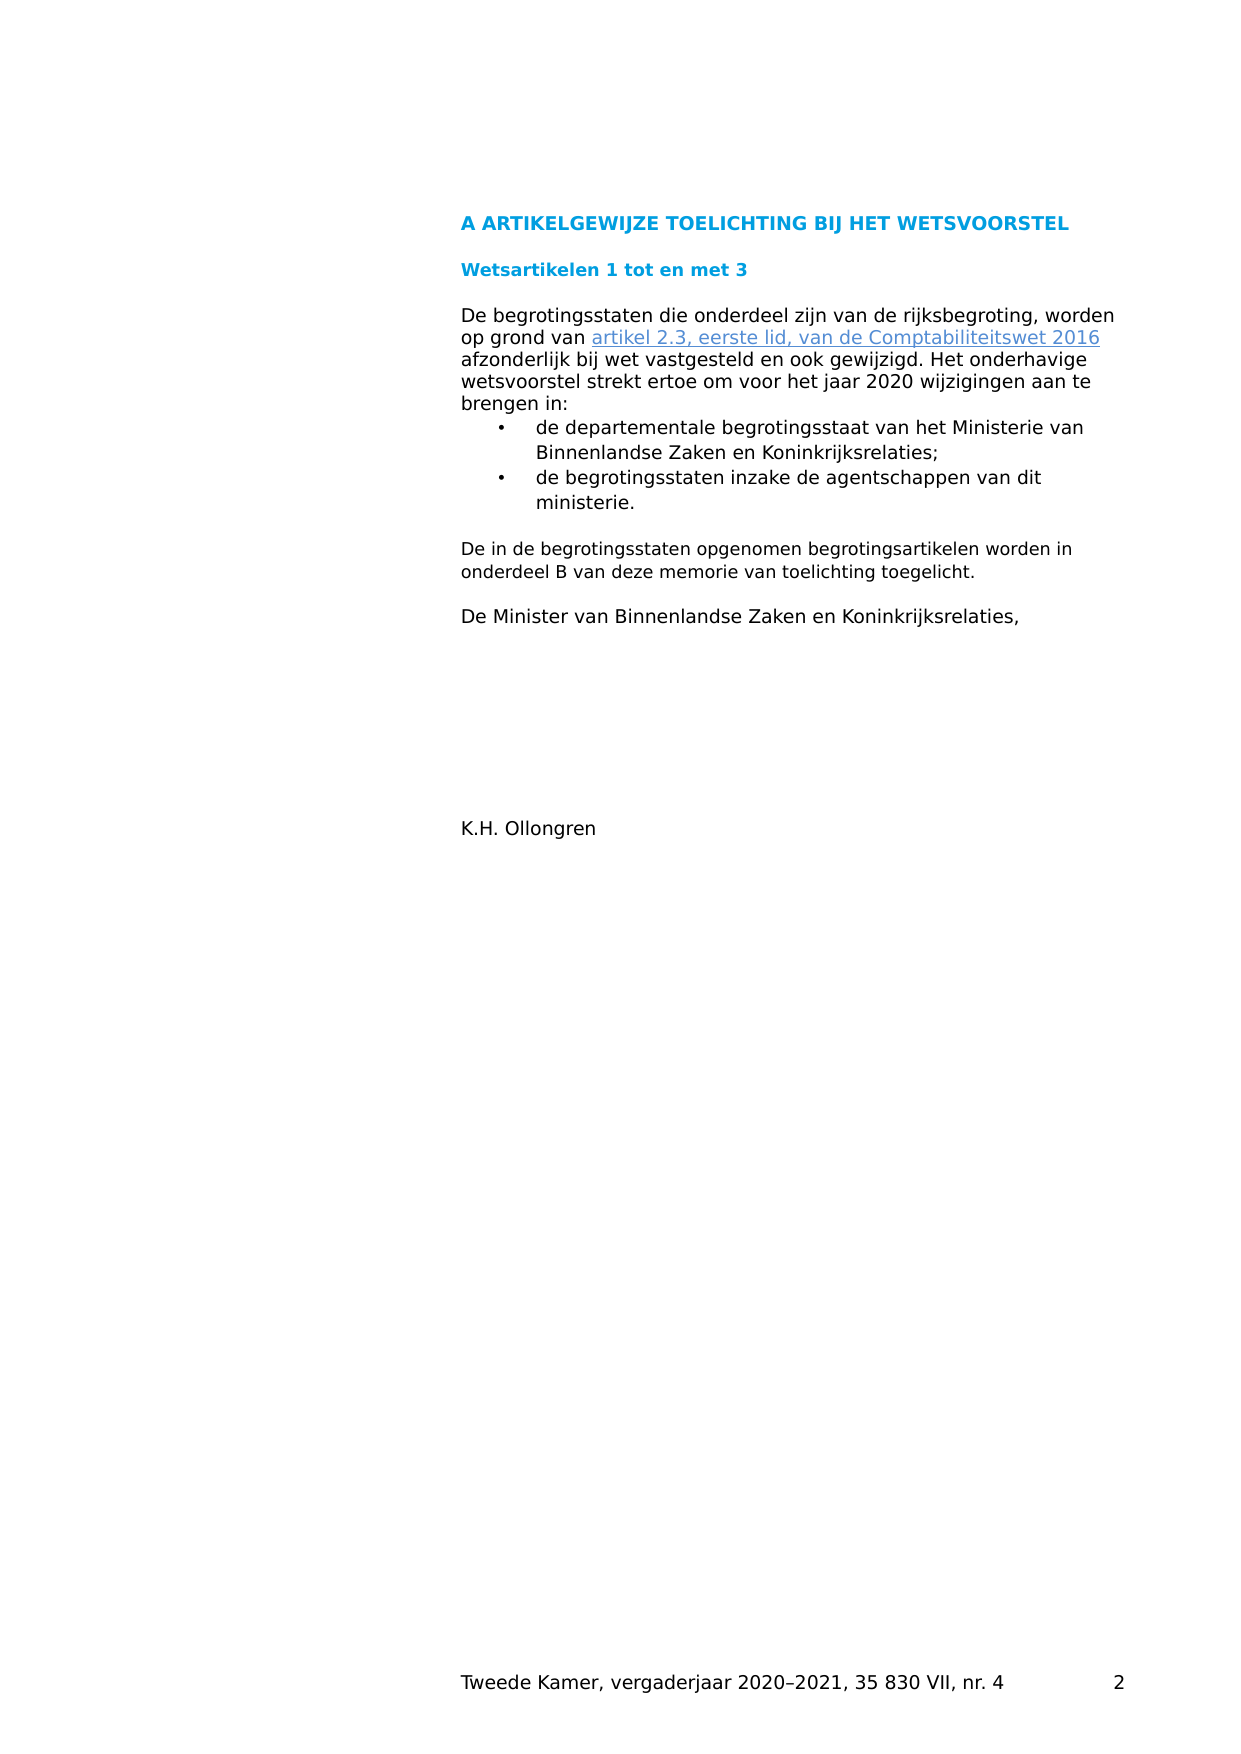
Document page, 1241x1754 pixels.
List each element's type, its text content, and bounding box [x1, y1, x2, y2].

text De Minister van Binnenlandse Zaken en Koninkrijksrelaties, [461, 606, 1125, 627]
text K.H. Ollongren [461, 818, 1125, 840]
text De in de begrotingsstaten opgenomen begrotingsartikelen worden in onderdeel B van deze memorie van toelichting toegelicht. [461, 537, 1125, 583]
title A Artikelgewijze toelichting bij het wetsvoorstel [461, 213, 1125, 235]
text De begrotingsstaten die onderdeel zijn van de rijksbegroting, worden op grond van artikel 2.3, eerste lid, van de Comptabiliteitswet 2016 afzonderlijk bij wet vastgesteld en ook gewijzigd. Het onderhavige wetsvoorstel strekt ertoe om voor het jaar 2020 wijzigingen aan te brengen in: [461, 305, 1125, 415]
title Wetsartikelen 1 tot en met 3 [461, 258, 1125, 281]
list de begrotingsstaten inzake de agentschappen van dit ministerie. [498, 465, 1125, 515]
list de departementale begrotingsstaat van het Ministerie van Binnenlandse Zaken en Koninkrijksrelaties; [498, 415, 1125, 465]
